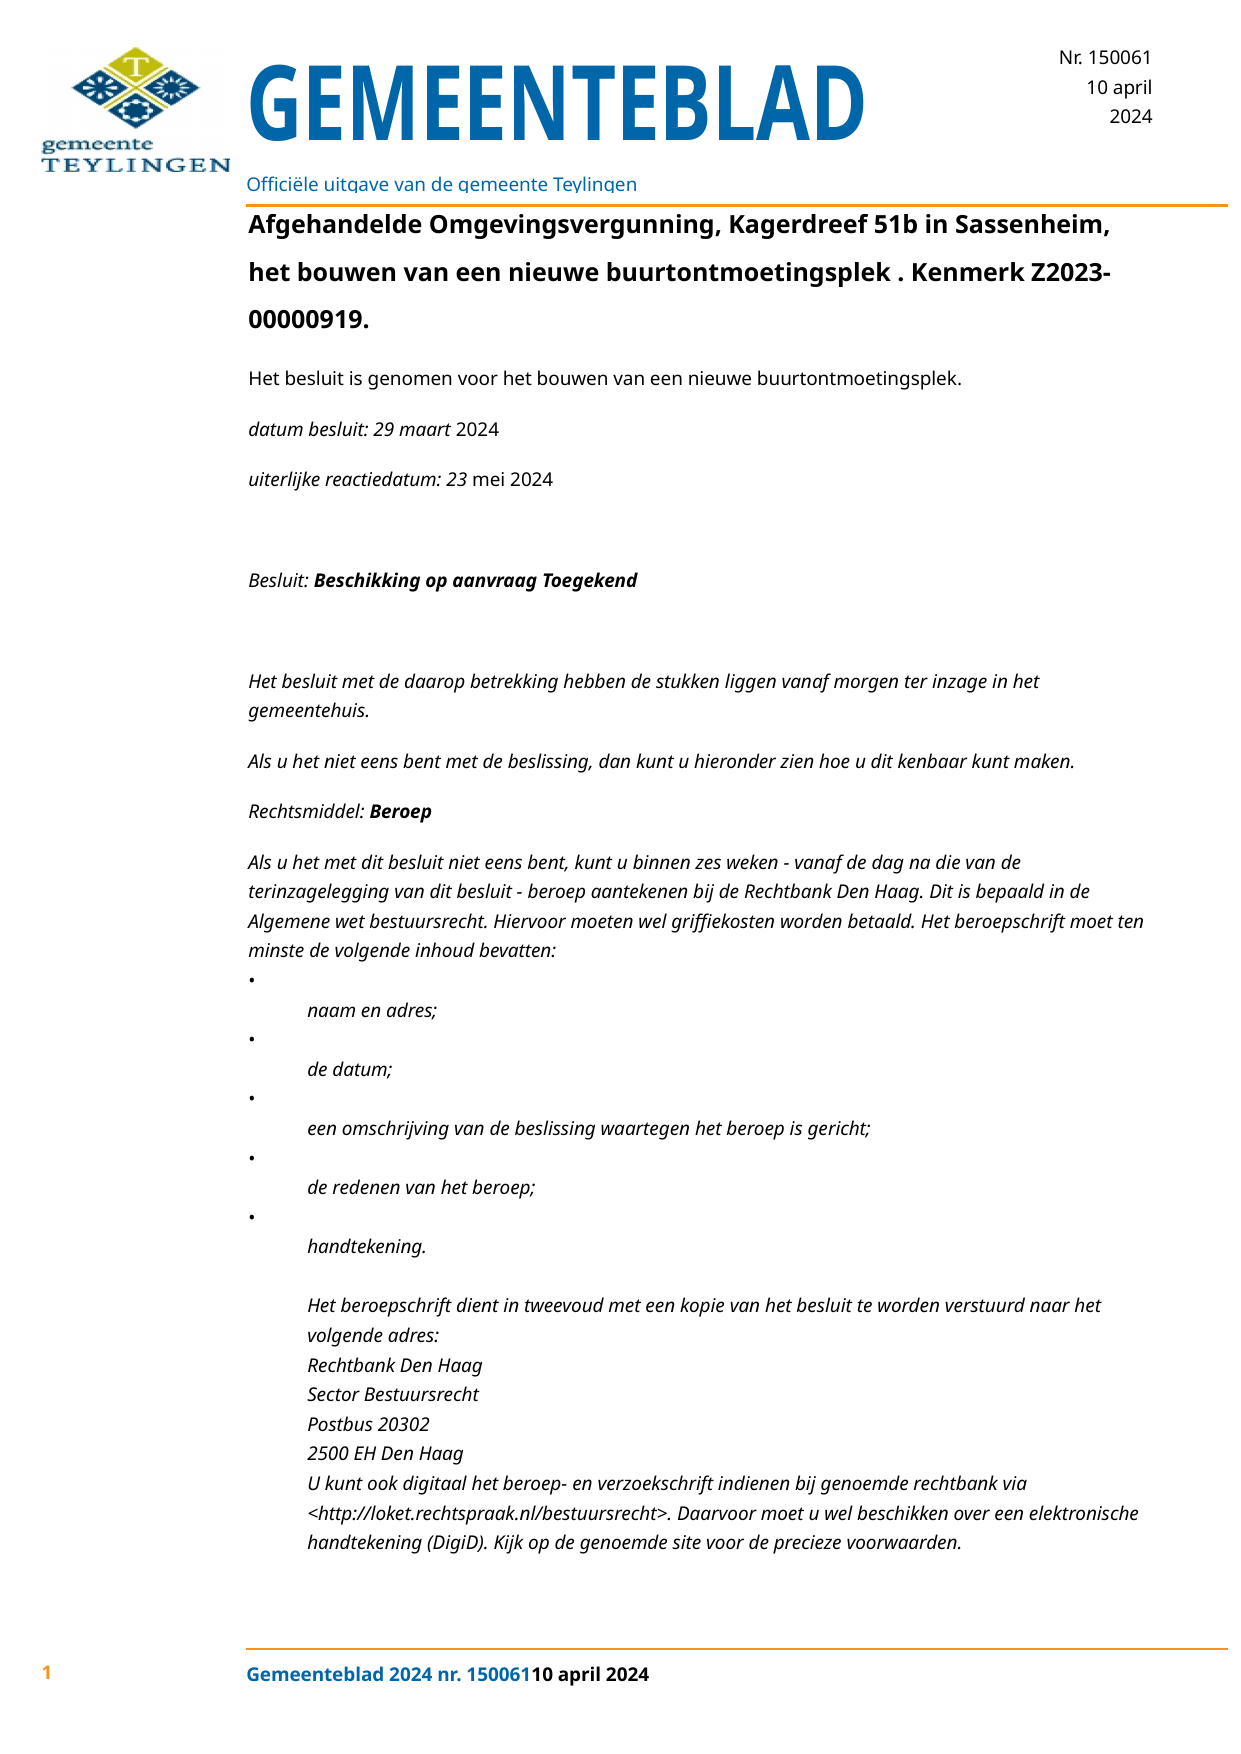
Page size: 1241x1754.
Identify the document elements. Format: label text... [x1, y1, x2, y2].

list de redenen van het beroep; [248, 1174, 1152, 1200]
list de datum; [248, 1056, 1152, 1082]
list Sector Bestuursrecht [248, 1381, 1152, 1407]
text datum besluit: 29 maart 2024 [248, 416, 1152, 442]
picture [41, 47, 231, 172]
text Rechtsmiddel: Beroep [248, 798, 1152, 824]
list een omschrijving van de beslissing waartegen het beroep is gericht; [248, 1115, 1152, 1141]
text Besluit: Beschikking op aanvraag Toegekend [248, 567, 1152, 593]
text Als u het met dit besluit niet eens bent, kunt u binnen zes weken - vanaf de dag na die van de terinzagelegging van dit besluit - beroep aantekenen bij de Rechtbank Den Haag. Dit is bepaald in de Algemene wet bestuursrecht. Hiervoor moeten wel griffiekosten worden betaald. Het beroepschrift moet ten minste de volgende inhoud bevatten: [248, 849, 1152, 963]
list 2500 EH Den Haag [248, 1441, 1152, 1466]
text Het besluit met de daarop betrekking hebben de stukken liggen vanaf morgen ter inzage in het gemeentehuis. [248, 668, 1152, 723]
text Als u het niet eens bent met de beslissing, dan kunt u hieronder zien hoe u dit kenbaar kunt maken. [248, 748, 1152, 774]
list handtekening. [248, 1233, 1152, 1259]
text Het besluit is genomen voor het bouwen van een nieuwe buurtontmoetingsplek. [248, 366, 1152, 391]
list Rechtbank Den Haag [248, 1352, 1152, 1377]
list naam en adres; [248, 997, 1152, 1022]
text uiterlijke reactiedatum: 23 mei 2024 [248, 466, 1152, 492]
list U kunt ook digitaal het beroep- en verzoekschrift indienen bij genoemde rechtbank via <http://loket.rechtspraak.nl/bestuursrecht>. Daarvoor moet u wel beschikken over een elektronische handtekening (DigiD). Kijk op de genoemde site voor de precieze voorwaarden. [248, 1470, 1152, 1555]
list Postbus 20302 [248, 1411, 1152, 1437]
list Het beroepschrift dient in tweevoud met een kopie van het besluit te worden verstuurd naar het volgende adres: [248, 1293, 1152, 1348]
text Afgehandelde Omgevingsvergunning, Kagerdreef 51b in Sassenheim, het bouwen van een nieuwe buurtontmoetingsplek . Kenmerk Z2023-00000919. [248, 207, 1152, 336]
